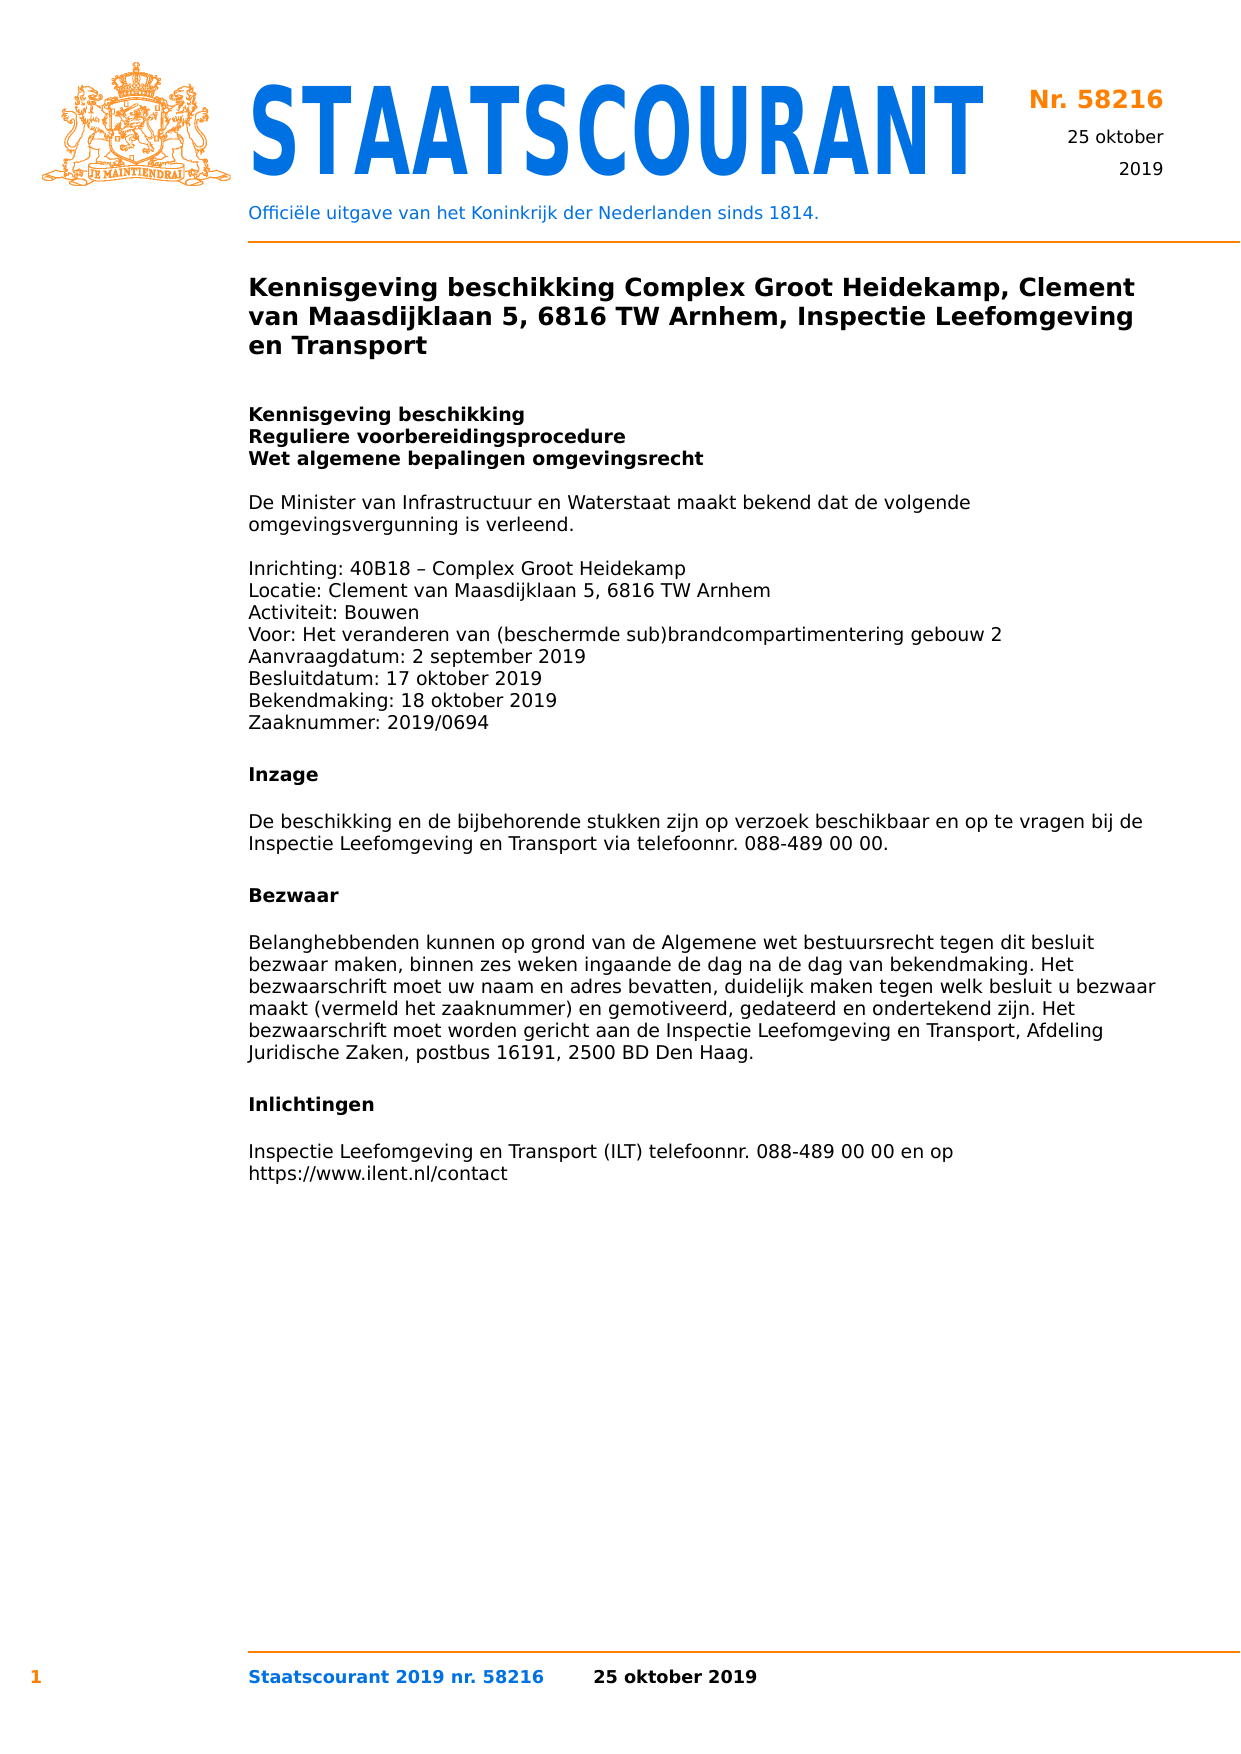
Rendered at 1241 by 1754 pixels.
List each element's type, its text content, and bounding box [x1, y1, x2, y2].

text Wet algemene bepalingen omgevingsrecht [248, 448, 1163, 470]
text Locatie: Clement van Maasdijklaan 5, 6816 TW Arnhem [248, 580, 1163, 602]
text Belanghebbenden kunnen op grond van de Algemene wet bestuursrecht tegen dit besluit bezwaar maken, binnen zes weken ingaande de dag na de dag van bekendmaking. Het bezwaarschrift moet uw naam en adres bevatten, duidelijk maken tegen welk besluit u bezwaar maakt (vermeld het zaaknummer) en gemotiveerd, gedateerd en ondertekend zijn. Het bezwaarschrift moet worden gericht aan de Inspectie Leefomgeving en Transport, Afdeling Juridische Zaken, postbus 16191, 2500 BD Den Haag. [248, 932, 1163, 1063]
text Zaaknummer: 2019/0694 [248, 712, 1163, 734]
table_cell Officiële uitgave van het Koninkrijk der Nederlanden sinds 1814. [248, 203, 1240, 241]
table_header [25, 62, 248, 241]
table_cell 2019 [998, 153, 1240, 203]
text Inrichting: 40B18 – Complex Groot Heidekamp [248, 558, 1163, 580]
text Activiteit: Bouwen [248, 602, 1163, 624]
table_header Nr. 58216 [998, 62, 1240, 121]
text Voor: Het veranderen van (beschermde sub)brandcompartimentering gebouw 2 [248, 624, 1163, 646]
picture [41, 62, 231, 186]
text Aanvraagdatum: 2 september 2019 [248, 646, 1163, 668]
text Kennisgeving beschikking [248, 404, 1163, 426]
table_cell 25 oktober [998, 121, 1240, 153]
text Reguliere voorbereidingsprocedure [248, 426, 1163, 448]
text Besluitdatum: 17 oktober 2019 [248, 668, 1163, 690]
text De beschikking en de bijbehorende stukken zijn op verzoek beschikbaar en op te vragen bij de Inspectie Leefomgeving en Transport via telefoonnr. 088-489 00 00. [248, 811, 1163, 855]
subtitle Bezwaar [248, 885, 1163, 907]
text De Minister van Infrastructuur en Waterstaat maakt bekend dat de volgende omgevingsvergunning is verleend. [248, 492, 1163, 536]
text Bekendmaking: 18 oktober 2019 [248, 690, 1163, 712]
subtitle Inzage [248, 764, 1163, 786]
table_header STAATSCOURANT [248, 62, 998, 203]
subtitle Kennisgeving beschikking Complex Groot Heidekamp, Clement van Maasdijklaan 5, 6816 TW Arnhem, Inspectie Leefomgeving en Transport [248, 273, 1163, 361]
subtitle Inlichtingen [248, 1093, 1163, 1116]
text Inspectie Leefomgeving en Transport (ILT) telefoonnr. 088-489 00 00 en op https://www.ilent.nl/contact [248, 1141, 1163, 1184]
